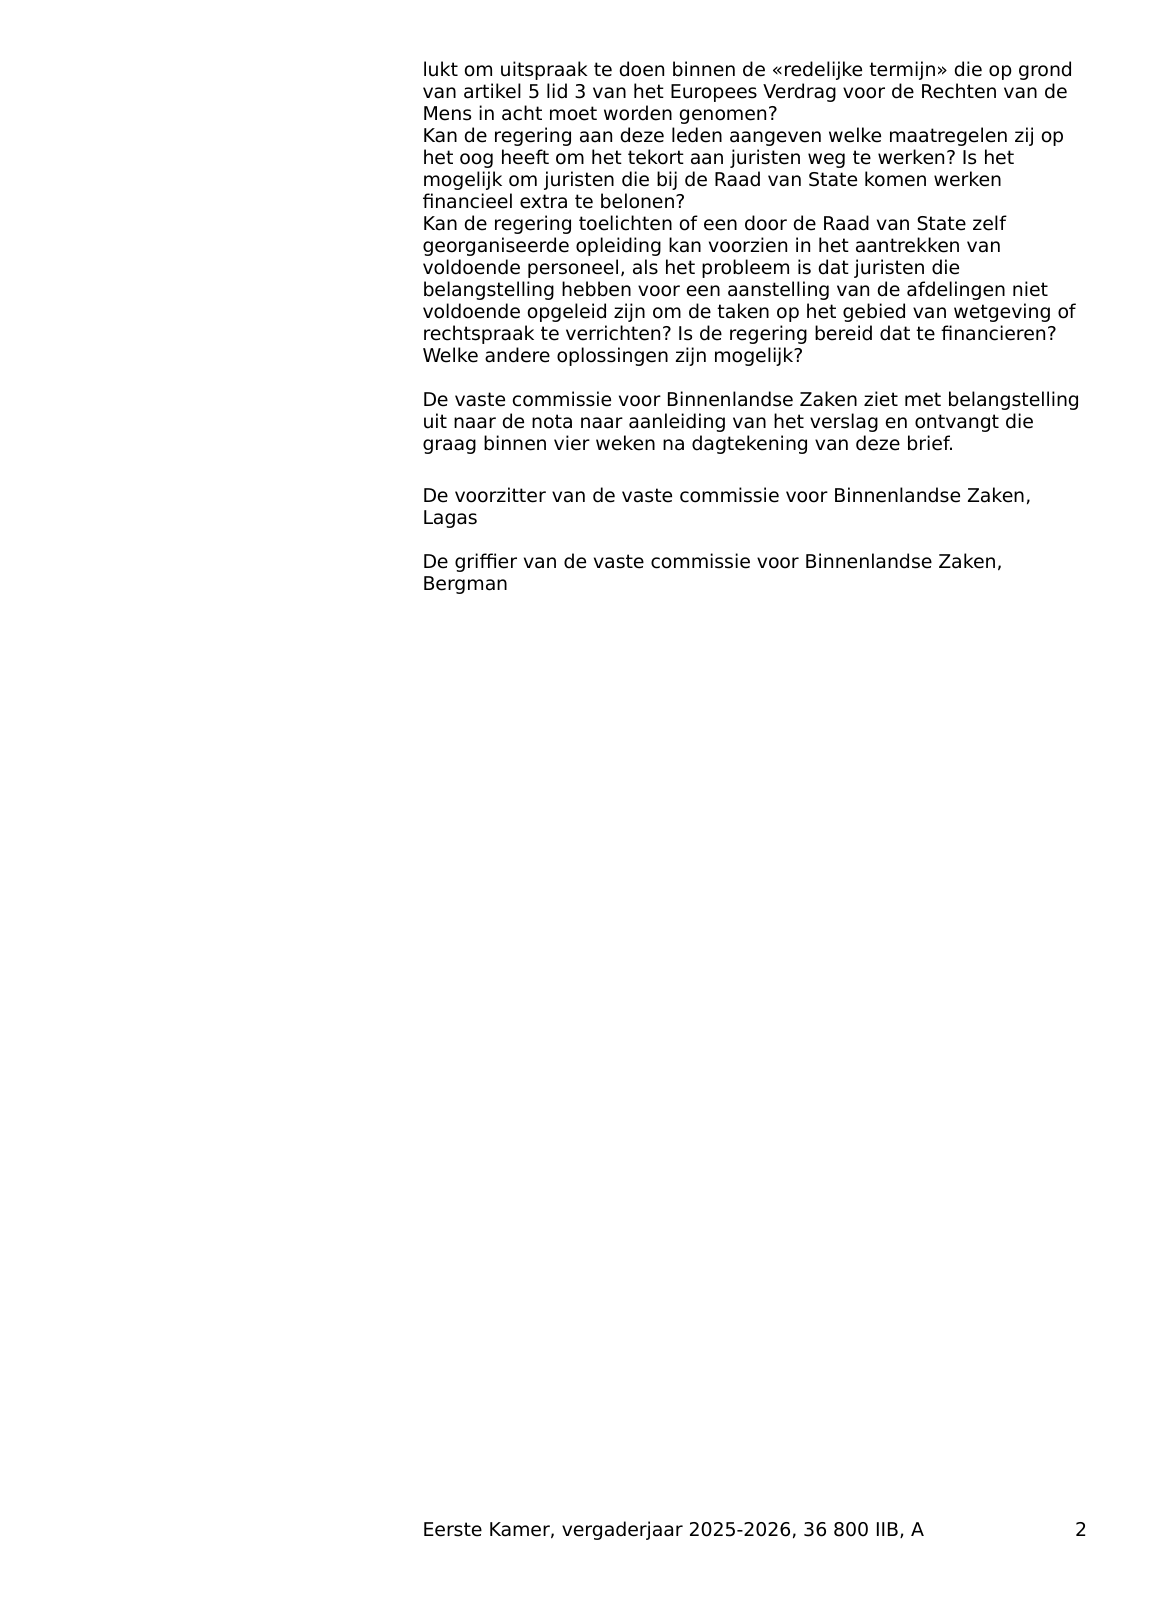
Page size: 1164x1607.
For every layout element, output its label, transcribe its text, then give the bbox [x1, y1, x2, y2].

text lukt om uitspraak te doen binnen de «redelijke termijn» die op grond van artikel 5 lid 3 van het Europees Verdrag voor de Rechten van de Mens in acht moet worden genomen? [422, 59, 1087, 125]
text De voorzitter van de vaste commissie voor Binnenlandse Zaken, Lagas [422, 485, 1087, 529]
text De griffier van de vaste commissie voor Binnenlandse Zaken, Bergman [422, 551, 1087, 595]
text Kan de regering aan deze leden aangeven welke maatregelen zij op het oog heeft om het tekort aan juristen weg te werken? Is het mogelijk om juristen die bij de Raad van State komen werken financieel extra te belonen? [422, 125, 1087, 213]
text Kan de regering toelichten of een door de Raad van State zelf georganiseerde opleiding kan voorzien in het aantrekken van voldoende personeel, als het probleem is dat juristen die belangstelling hebben voor een aanstelling van de afdelingen niet voldoende opgeleid zijn om de taken op het gebied van wetgeving of rechtspraak te verrichten? Is de regering bereid dat te financieren? Welke andere oplossingen zijn mogelijk? [422, 213, 1087, 367]
text De vaste commissie voor Binnenlandse Zaken ziet met belangstelling uit naar de nota naar aanleiding van het verslag en ontvangt die graag binnen vier weken na dagtekening van deze brief. [422, 389, 1087, 455]
